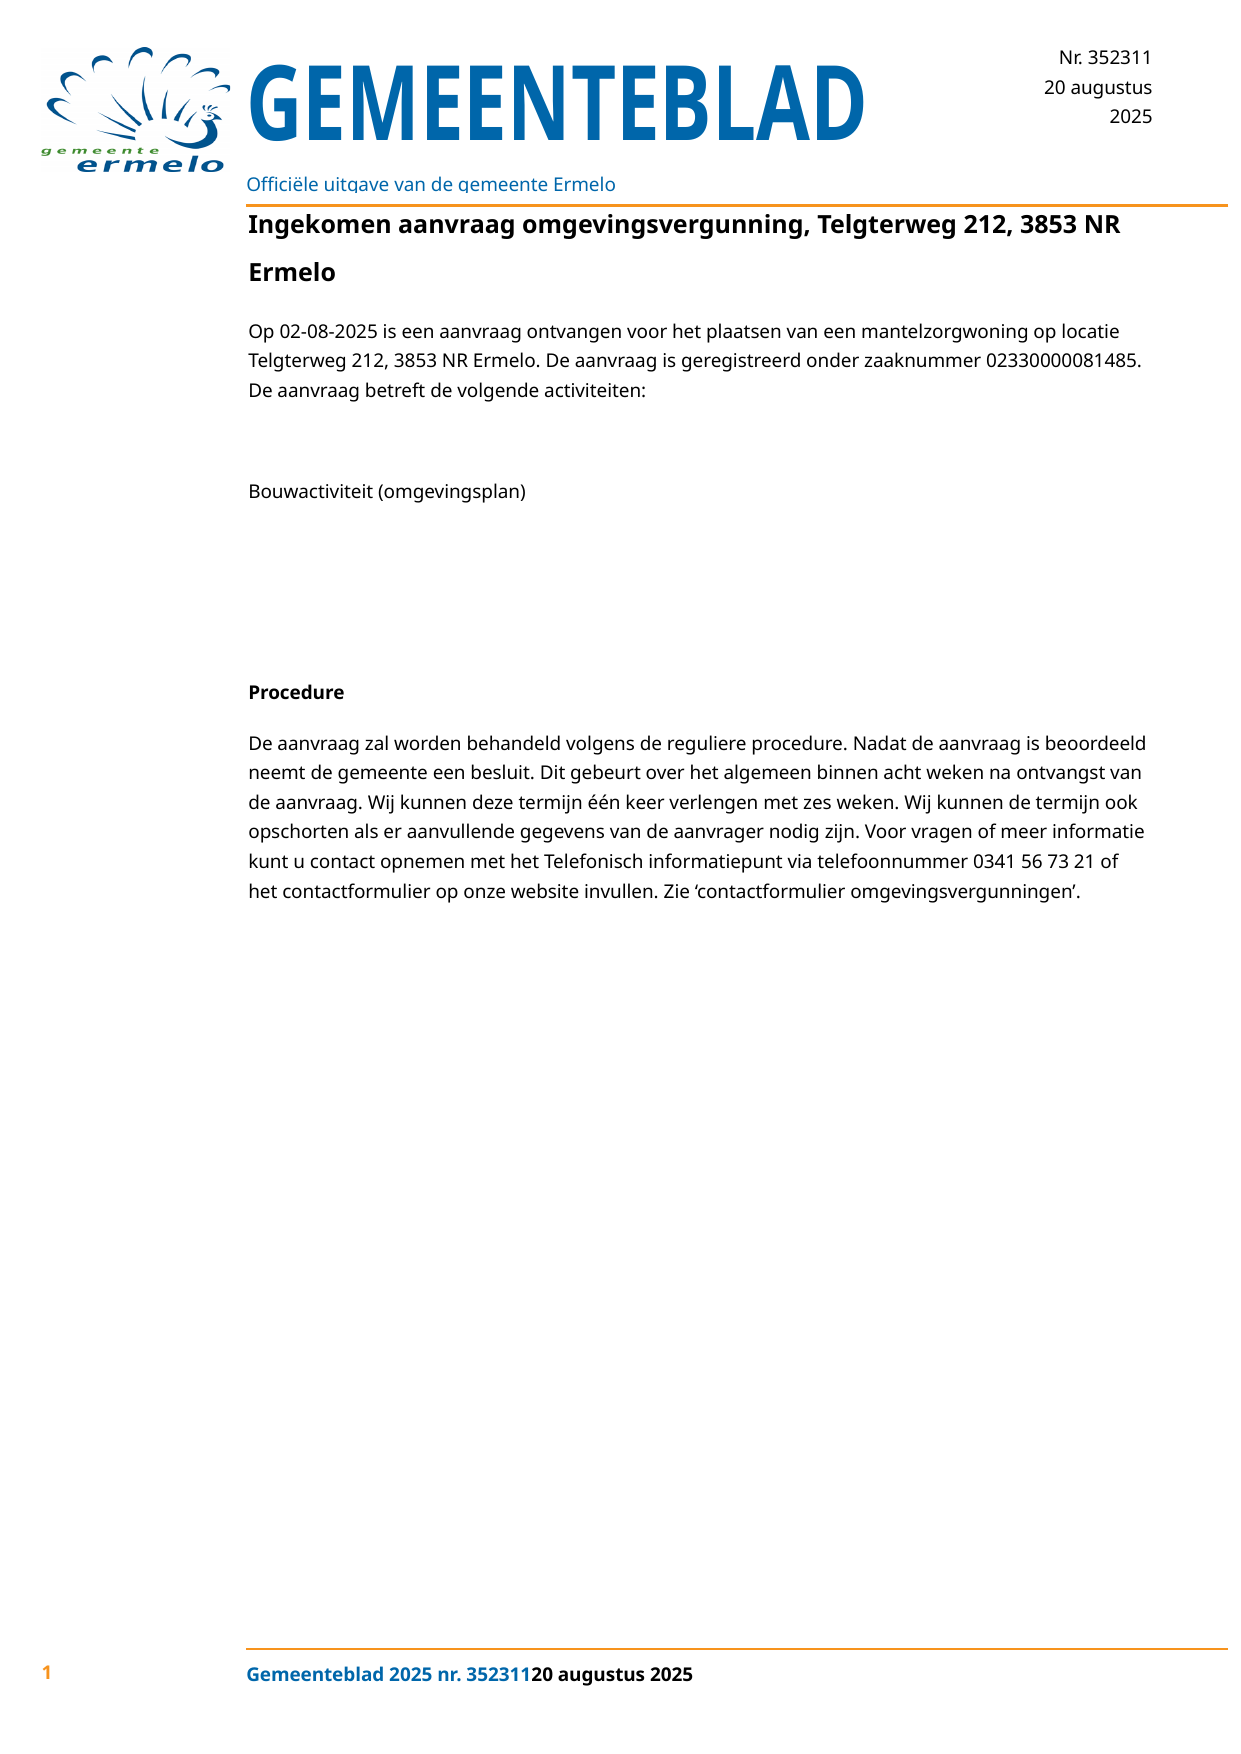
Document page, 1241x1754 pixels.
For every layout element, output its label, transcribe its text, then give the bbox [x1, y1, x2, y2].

text Procedure [248, 679, 1152, 705]
text Op 02-08-2025 is een aanvraag ontvangen voor het plaatsen van een mantelzorgwoning op locatie Telgterweg 212, 3853 NR Ermelo. De aanvraag is geregistreerd onder zaaknummer 02330000081485. De aanvraag betreft de volgende activiteiten: [248, 318, 1152, 403]
text De aanvraag zal worden behandeld volgens de reguliere procedure. Nadat de aanvraag is beoordeeld neemt de gemeente een besluit. Dit gebeurt over het algemeen binnen acht weken na ontvangst van de aanvraag. Wij kunnen deze termijn één keer verlengen met zes weken. Wij kunnen de termijn ook opschorten als er aanvullende gegevens van de aanvrager nodig zijn. Voor vragen of meer informatie kunt u contact opnemen met het Telefonisch informatiepunt via telefoonnummer 0341 56 73 21 of het contactformulier op onze website invullen. Zie ‘contactformulier omgevingsvergunningen’. [248, 730, 1152, 904]
text Ingekomen aanvraag omgevingsvergunning, Telgterweg 212, 3853 NR Ermelo [248, 207, 1152, 288]
text Bouwactiviteit (omgevingsplan) [248, 478, 1152, 504]
picture [41, 47, 231, 172]
